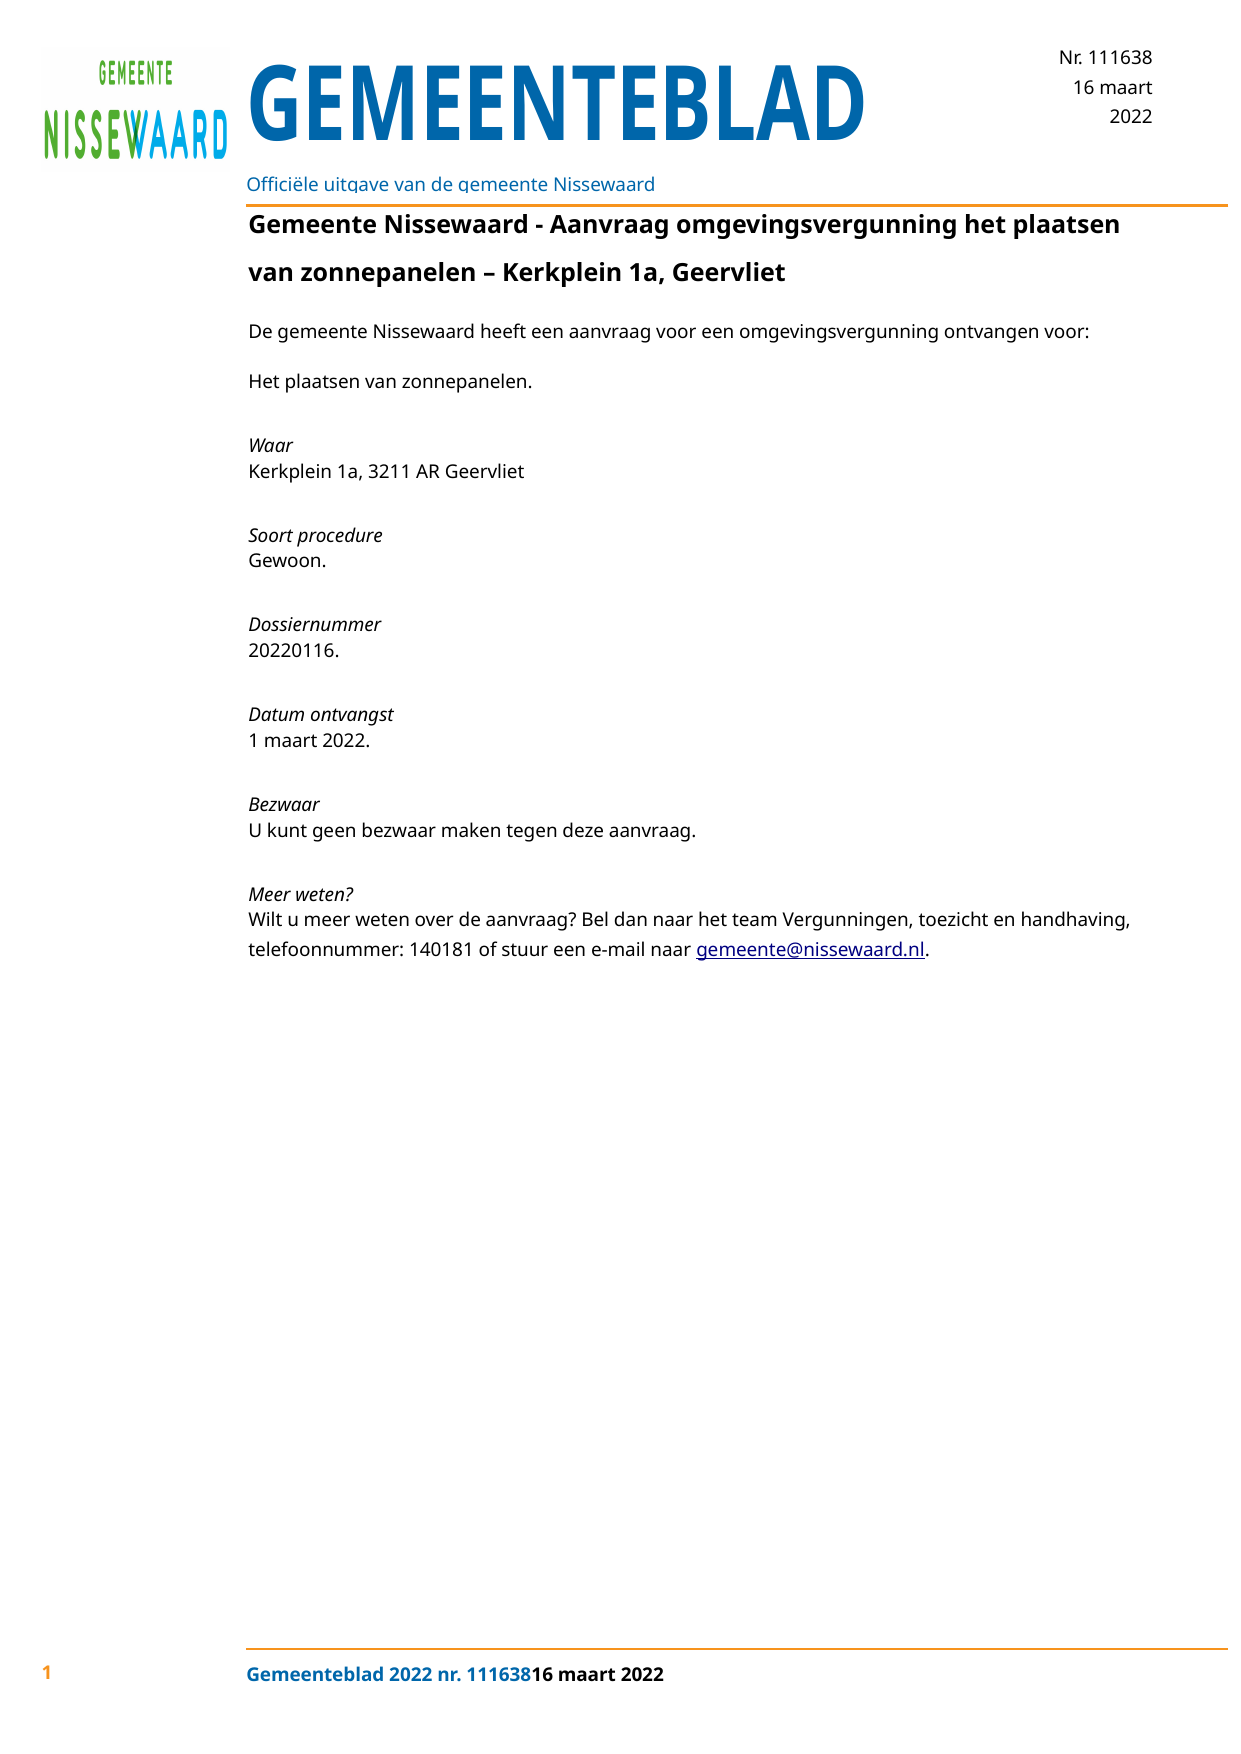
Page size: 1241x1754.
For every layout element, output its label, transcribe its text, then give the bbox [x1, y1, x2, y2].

text Datum ontvangst [248, 701, 1152, 727]
text Gemeente Nissewaard - Aanvraag omgevingsvergunning het plaatsen van zonnepanelen – Kerkplein 1a, Geervliet [248, 207, 1152, 288]
text Soort procedure [248, 522, 1152, 548]
text Kerkplein 1a, 3211 AR Geervliet [248, 458, 1152, 484]
text Meer weten? [248, 881, 1152, 906]
text 1 maart 2022. [248, 727, 1152, 753]
text Dossiernummer [248, 612, 1152, 637]
text Waar [248, 432, 1152, 458]
text De gemeente Nissewaard heeft een aanvraag voor een omgevingsvergunning ontvangen voor: [248, 318, 1152, 344]
text Het plaatsen van zonnepanelen. [248, 368, 1152, 394]
text U kunt geen bezwaar maken tegen deze aanvraag. [248, 817, 1152, 842]
text Bezwaar [248, 791, 1152, 817]
text Gewoon. [248, 548, 1152, 573]
text 20220116. [248, 637, 1152, 663]
picture [41, 47, 231, 172]
text Wilt u meer weten over de aanvraag? Bel dan naar het team Vergunningen, toezicht en handhaving, telefoonnummer: 140181 of stuur een e-mail naar gemeente@nissewaard.nl. [248, 906, 1152, 962]
